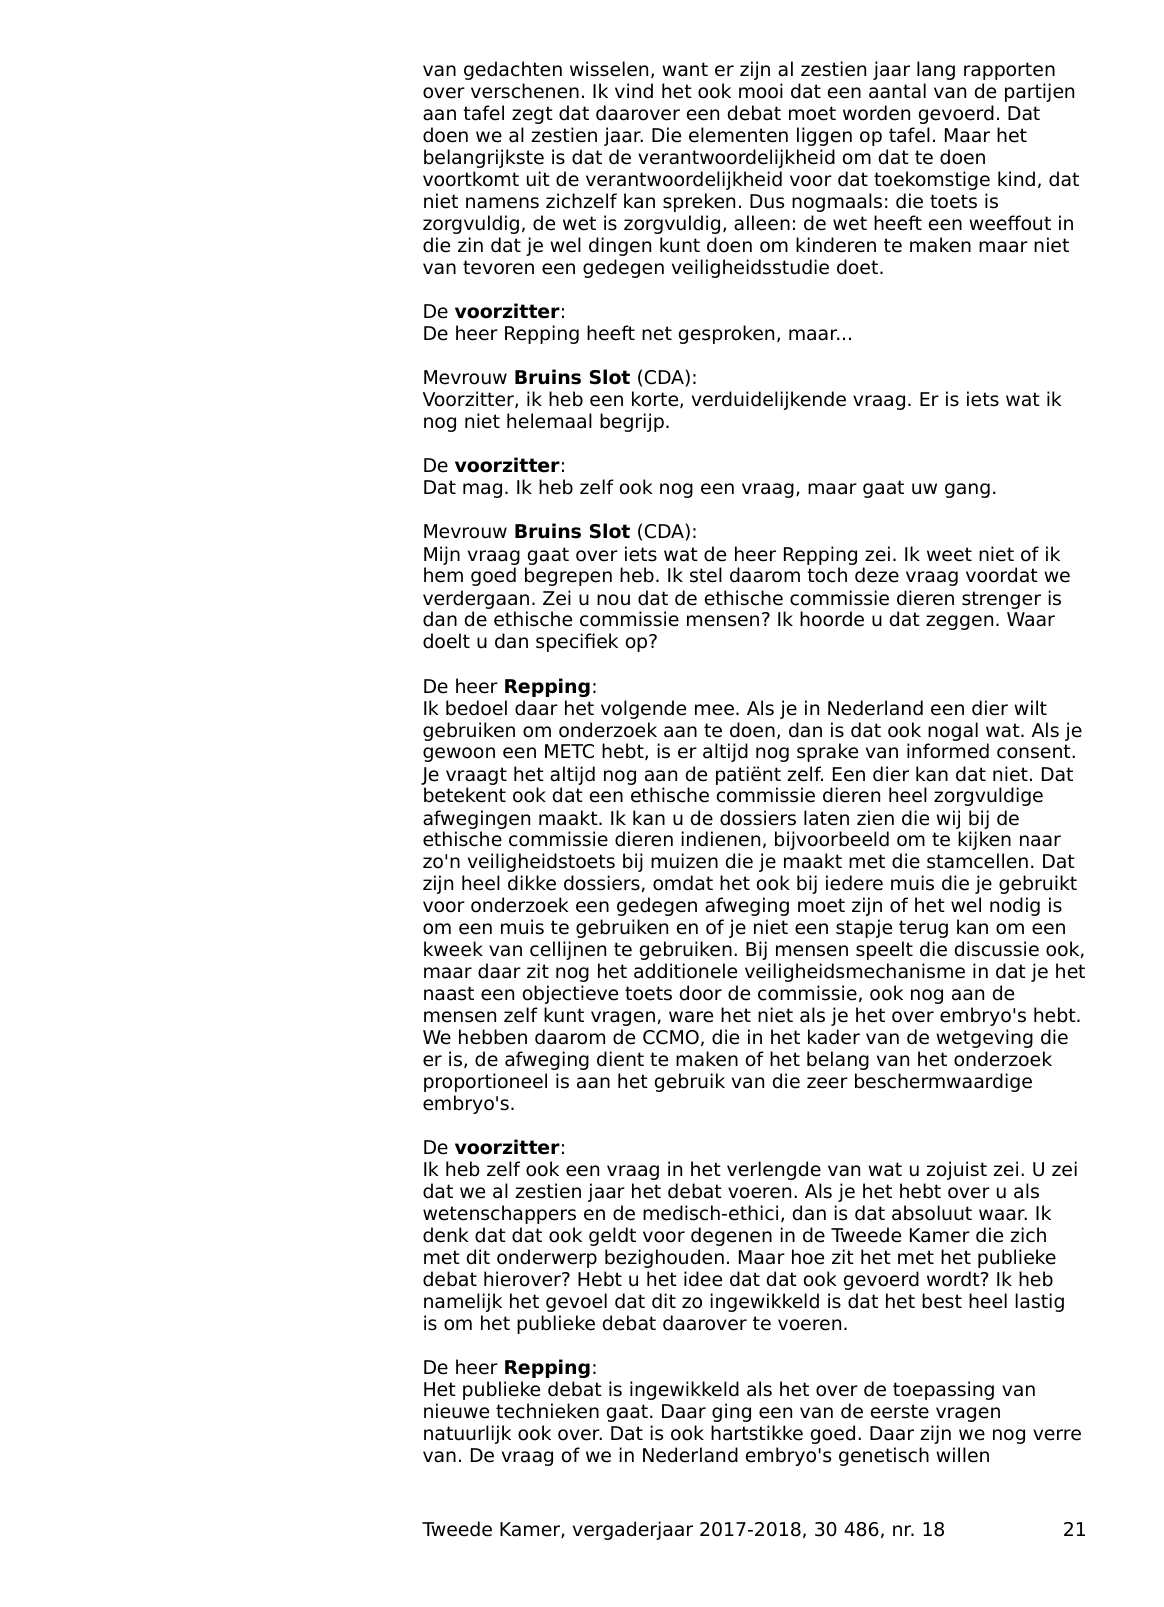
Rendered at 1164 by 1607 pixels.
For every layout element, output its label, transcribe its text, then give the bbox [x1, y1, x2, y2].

text De voorzitter: [422, 455, 1087, 477]
text Voorzitter, ik heb een korte, verduidelijkende vraag. Er is iets wat ik nog niet helemaal begrijp. [422, 389, 1087, 433]
text Ik bedoel daar het volgende mee. Als je in Nederland een dier wilt gebruiken om onderzoek aan te doen, dan is dat ook nogal wat. Als je gewoon een METC hebt, is er altijd nog sprake van informed consent. Je vraagt het altijd nog aan de patiënt zelf. Een dier kan dat niet. Dat betekent ook dat een ethische commissie dieren heel zorgvuldige afwegingen maakt. Ik kan u de dossiers laten zien die wij bij de ethische commissie dieren indienen, bijvoorbeeld om te kijken naar zo'n veiligheidstoets bij muizen die je maakt met die stamcellen. Dat zijn heel dikke dossiers, omdat het ook bij iedere muis die je gebruikt voor onderzoek een gedegen afweging moet zijn of het wel nodig is om een muis te gebruiken en of je niet een stapje terug kan om een kweek van cellijnen te gebruiken. Bij mensen speelt die discussie ook, maar daar zit nog het additionele veiligheidsmechanisme in dat je het naast een objectieve toets door de commissie, ook nog aan de mensen zelf kunt vragen, ware het niet als je het over embryo's hebt. We hebben daarom de CCMO, die in het kader van de wetgeving die er is, de afweging dient te maken of het belang van het onderzoek proportioneel is aan het gebruik van die zeer beschermwaardige embryo's. [422, 697, 1087, 1115]
text De voorzitter: [422, 1137, 1087, 1159]
text van gedachten wisselen, want er zijn al zestien jaar lang rapporten over verschenen. Ik vind het ook mooi dat een aantal van de partijen aan tafel zegt dat daarover een debat moet worden gevoerd. Dat doen we al zestien jaar. Die elementen liggen op tafel. Maar het belangrijkste is dat de verantwoordelijkheid om dat te doen voortkomt uit de verantwoordelijkheid voor dat toekomstige kind, dat niet namens zichzelf kan spreken. Dus nogmaals: die toets is zorgvuldig, de wet is zorgvuldig, alleen: de wet heeft een weeffout in die zin dat je wel dingen kunt doen om kinderen te maken maar niet van tevoren een gedegen veiligheidsstudie doet. [422, 59, 1087, 279]
text Ik heb zelf ook een vraag in het verlengde van wat u zojuist zei. U zei dat we al zestien jaar het debat voeren. Als je het hebt over u als wetenschappers en de medisch-ethici, dan is dat absoluut waar. Ik denk dat dat ook geldt voor degenen in de Tweede Kamer die zich met dit onderwerp bezighouden. Maar hoe zit het met het publieke debat hierover? Hebt u het idee dat dat ook gevoerd wordt? Ik heb namelijk het gevoel dat dit zo ingewikkeld is dat het best heel lastig is om het publieke debat daarover te voeren. [422, 1159, 1087, 1335]
text De heer Repping: [422, 676, 1087, 697]
text Mijn vraag gaat over iets wat de heer Repping zei. Ik weet niet of ik hem goed begrepen heb. Ik stel daarom toch deze vraag voordat we verdergaan. Zei u nou dat de ethische commissie dieren strenger is dan de ethische commissie mensen? Ik hoorde u dat zeggen. Waar doelt u dan specifiek op? [422, 543, 1087, 653]
text Het publieke debat is ingewikkeld als het over de toepassing van nieuwe technieken gaat. Daar ging een van de eerste vragen natuurlijk ook over. Dat is ook hartstikke goed. Daar zijn we nog verre van. De vraag of we in Nederland embryo's genetisch willen [422, 1379, 1087, 1467]
text De heer Repping heeft net gesproken, maar... [422, 323, 1087, 345]
text Dat mag. Ik heb zelf ook nog een vraag, maar gaat uw gang. [422, 477, 1087, 499]
text De heer Repping: [422, 1357, 1087, 1379]
text De voorzitter: [422, 301, 1087, 323]
text Mevrouw Bruins Slot (CDA): [422, 367, 1087, 389]
text Mevrouw Bruins Slot (CDA): [422, 521, 1087, 543]
